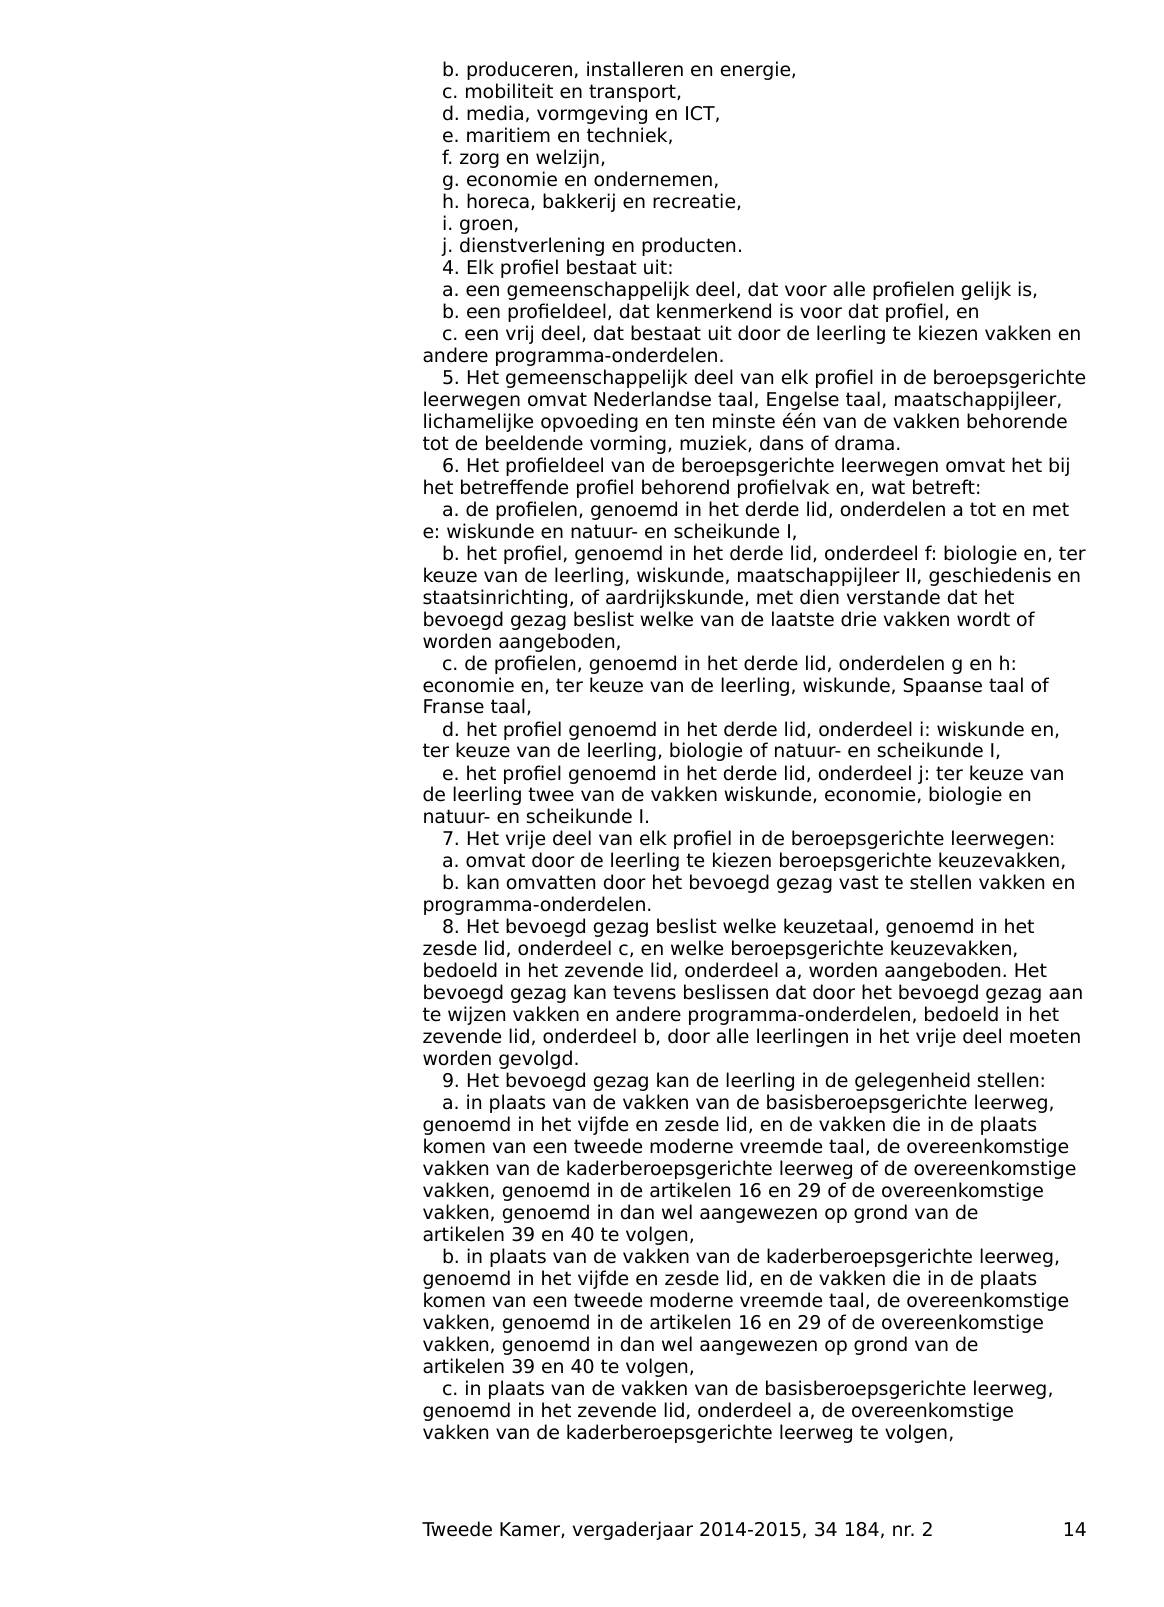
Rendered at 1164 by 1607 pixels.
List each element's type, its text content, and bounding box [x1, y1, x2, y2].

text 9. Het bevoegd gezag kan de leerling in de gelegenheid stellen: [422, 1070, 1087, 1092]
text e. het profiel genoemd in het derde lid, onderdeel j: ter keuze van de leerling twee van de vakken wiskunde, economie, biologie en natuur- en scheikunde I. [422, 762, 1087, 828]
text b. kan omvatten door het bevoegd gezag vast te stellen vakken en programma-onderdelen. [422, 872, 1087, 916]
text 5. Het gemeenschappelijk deel van elk profiel in de beroepsgerichte leerwegen omvat Nederlandse taal, Engelse taal, maatschappijleer, lichamelijke opvoeding en ten minste één van de vakken behorende tot de beeldende vorming, muziek, dans of drama. [422, 367, 1087, 455]
text c. de profielen, genoemd in het derde lid, onderdelen g en h: economie en, ter keuze van de leerling, wiskunde, Spaanse taal of Franse taal, [422, 652, 1087, 718]
text e. maritiem en techniek, [422, 125, 1087, 147]
text a. de profielen, genoemd in het derde lid, onderdelen a tot en met e: wiskunde en natuur- en scheikunde I, [422, 499, 1087, 543]
text d. media, vormgeving en ICT, [422, 103, 1087, 125]
text b. in plaats van de vakken van de kaderberoepsgerichte leerweg, genoemd in het vijfde en zesde lid, en de vakken die in de plaats komen van een tweede moderne vreemde taal, de overeenkomstige vakken, genoemd in de artikelen 16 en 29 of de overeenkomstige vakken, genoemd in dan wel aangewezen op grond van de artikelen 39 en 40 te volgen, [422, 1246, 1087, 1378]
text a. in plaats van de vakken van de basisberoepsgerichte leerweg, genoemd in het vijfde en zesde lid, en de vakken die in de plaats komen van een tweede moderne vreemde taal, de overeenkomstige vakken van de kaderberoepsgerichte leerweg of de overeenkomstige vakken, genoemd in de artikelen 16 en 29 of de overeenkomstige vakken, genoemd in dan wel aangewezen op grond van de artikelen 39 en 40 te volgen, [422, 1092, 1087, 1246]
text 6. Het profieldeel van de beroepsgerichte leerwegen omvat het bij het betreffende profiel behorend profielvak en, wat betreft: [422, 455, 1087, 499]
text 8. Het bevoegd gezag beslist welke keuzetaal, genoemd in het zesde lid, onderdeel c, en welke beroepsgerichte keuzevakken, bedoeld in het zevende lid, onderdeel a, worden aangeboden. Het bevoegd gezag kan tevens beslissen dat door het bevoegd gezag aan te wijzen vakken en andere programma-onderdelen, bedoeld in het zevende lid, onderdeel b, door alle leerlingen in het vrije deel moeten worden gevolgd. [422, 916, 1087, 1070]
text b. een profieldeel, dat kenmerkend is voor dat profiel, en [422, 301, 1087, 323]
text d. het profiel genoemd in het derde lid, onderdeel i: wiskunde en, ter keuze van de leerling, biologie of natuur- en scheikunde I, [422, 718, 1087, 762]
text b. het profiel, genoemd in het derde lid, onderdeel f: biologie en, ter keuze van de leerling, wiskunde, maatschappijleer II, geschiedenis en staatsinrichting, of aardrijkskunde, met dien verstande dat het bevoegd gezag beslist welke van de laatste drie vakken wordt of worden aangeboden, [422, 543, 1087, 652]
text c. een vrij deel, dat bestaat uit door de leerling te kiezen vakken en andere programma-onderdelen. [422, 323, 1087, 367]
text j. dienstverlening en producten. [422, 235, 1087, 257]
text a. omvat door de leerling te kiezen beroepsgerichte keuzevakken, [422, 850, 1087, 872]
text a. een gemeenschappelijk deel, dat voor alle profielen gelijk is, [422, 279, 1087, 301]
text g. economie en ondernemen, [422, 169, 1087, 191]
text 4. Elk profiel bestaat uit: [422, 257, 1087, 279]
text 7. Het vrije deel van elk profiel in de beroepsgerichte leerwegen: [422, 828, 1087, 850]
text i. groen, [422, 213, 1087, 235]
text c. mobiliteit en transport, [422, 81, 1087, 103]
text f. zorg en welzijn, [422, 147, 1087, 169]
text h. horeca, bakkerij en recreatie, [422, 191, 1087, 213]
text b. produceren, installeren en energie, [422, 59, 1087, 81]
text c. in plaats van de vakken van de basisberoepsgerichte leerweg, genoemd in het zevende lid, onderdeel a, de overeenkomstige vakken van de kaderberoepsgerichte leerweg te volgen, [422, 1378, 1087, 1444]
